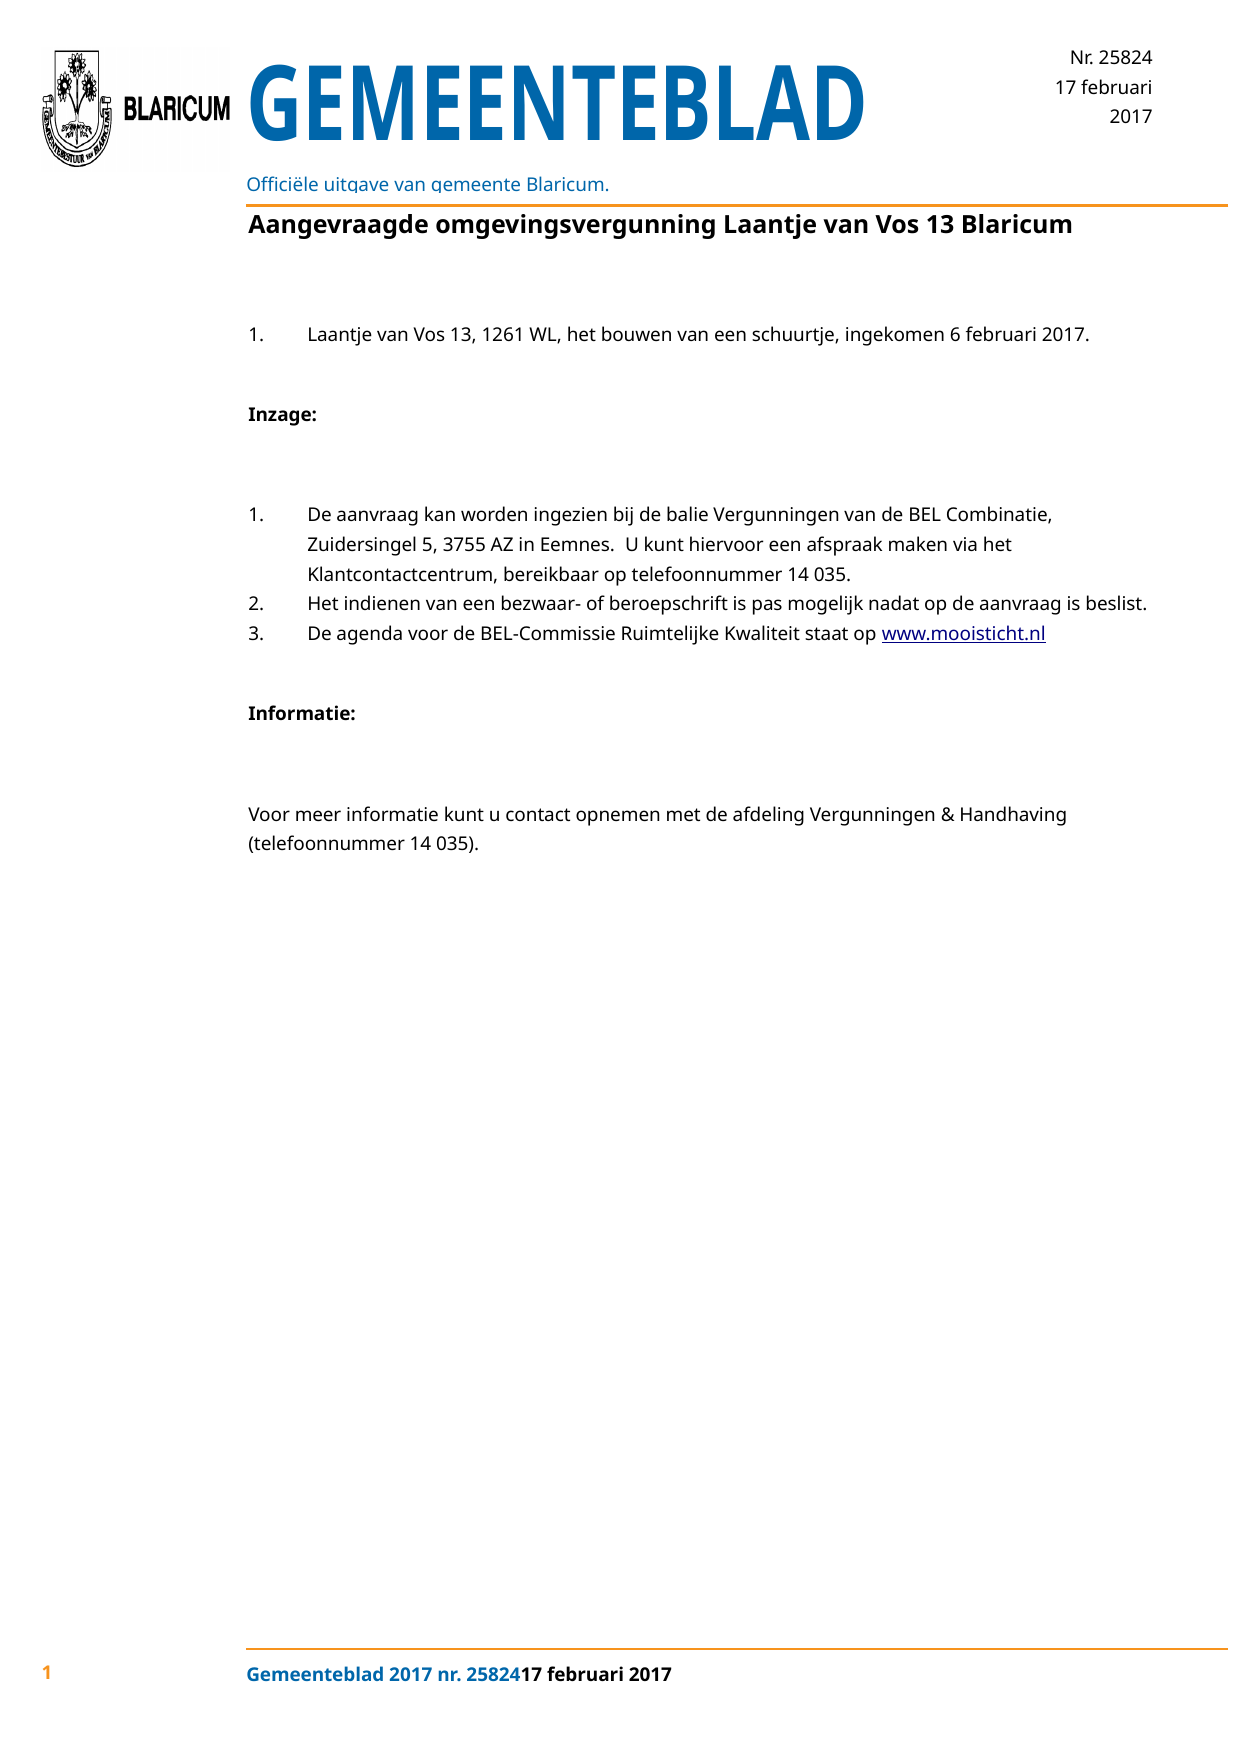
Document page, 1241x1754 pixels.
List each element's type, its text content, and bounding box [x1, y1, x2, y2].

text Voor meer informatie kunt u contact opnemen met de afdeling Vergunningen & Handhaving (telefoonnummer 14 035). [248, 801, 1152, 856]
list Het indienen van een bezwaar- of beroepschrift is pas mogelijk nadat op de aanvraag is beslist. [248, 590, 1152, 616]
list Laantje van Vos 13, 1261 WL, het bouwen van een schuurtje, ingekomen 6 februari 2017. [248, 321, 1152, 346]
list De aanvraag kan worden ingezien bij de balie Vergunningen van de BEL Combinatie, Zuidersingel 5, 3755 AZ in Eemnes. U kunt hiervoor een afspraak maken via het Klantcontactcentrum, bereikbaar op telefoonnummer 14 035. [248, 502, 1152, 586]
text Aangevraagde omgevingsvergunning Laantje van Vos 13 Blaricum [248, 207, 1152, 241]
list De agenda voor de BEL-Commissie Ruimtelijke Kwaliteit staat op www.mooisticht.nl [248, 620, 1152, 646]
text Informatie: [248, 700, 1152, 726]
text Inzage: [248, 401, 1152, 426]
picture [41, 47, 231, 172]
